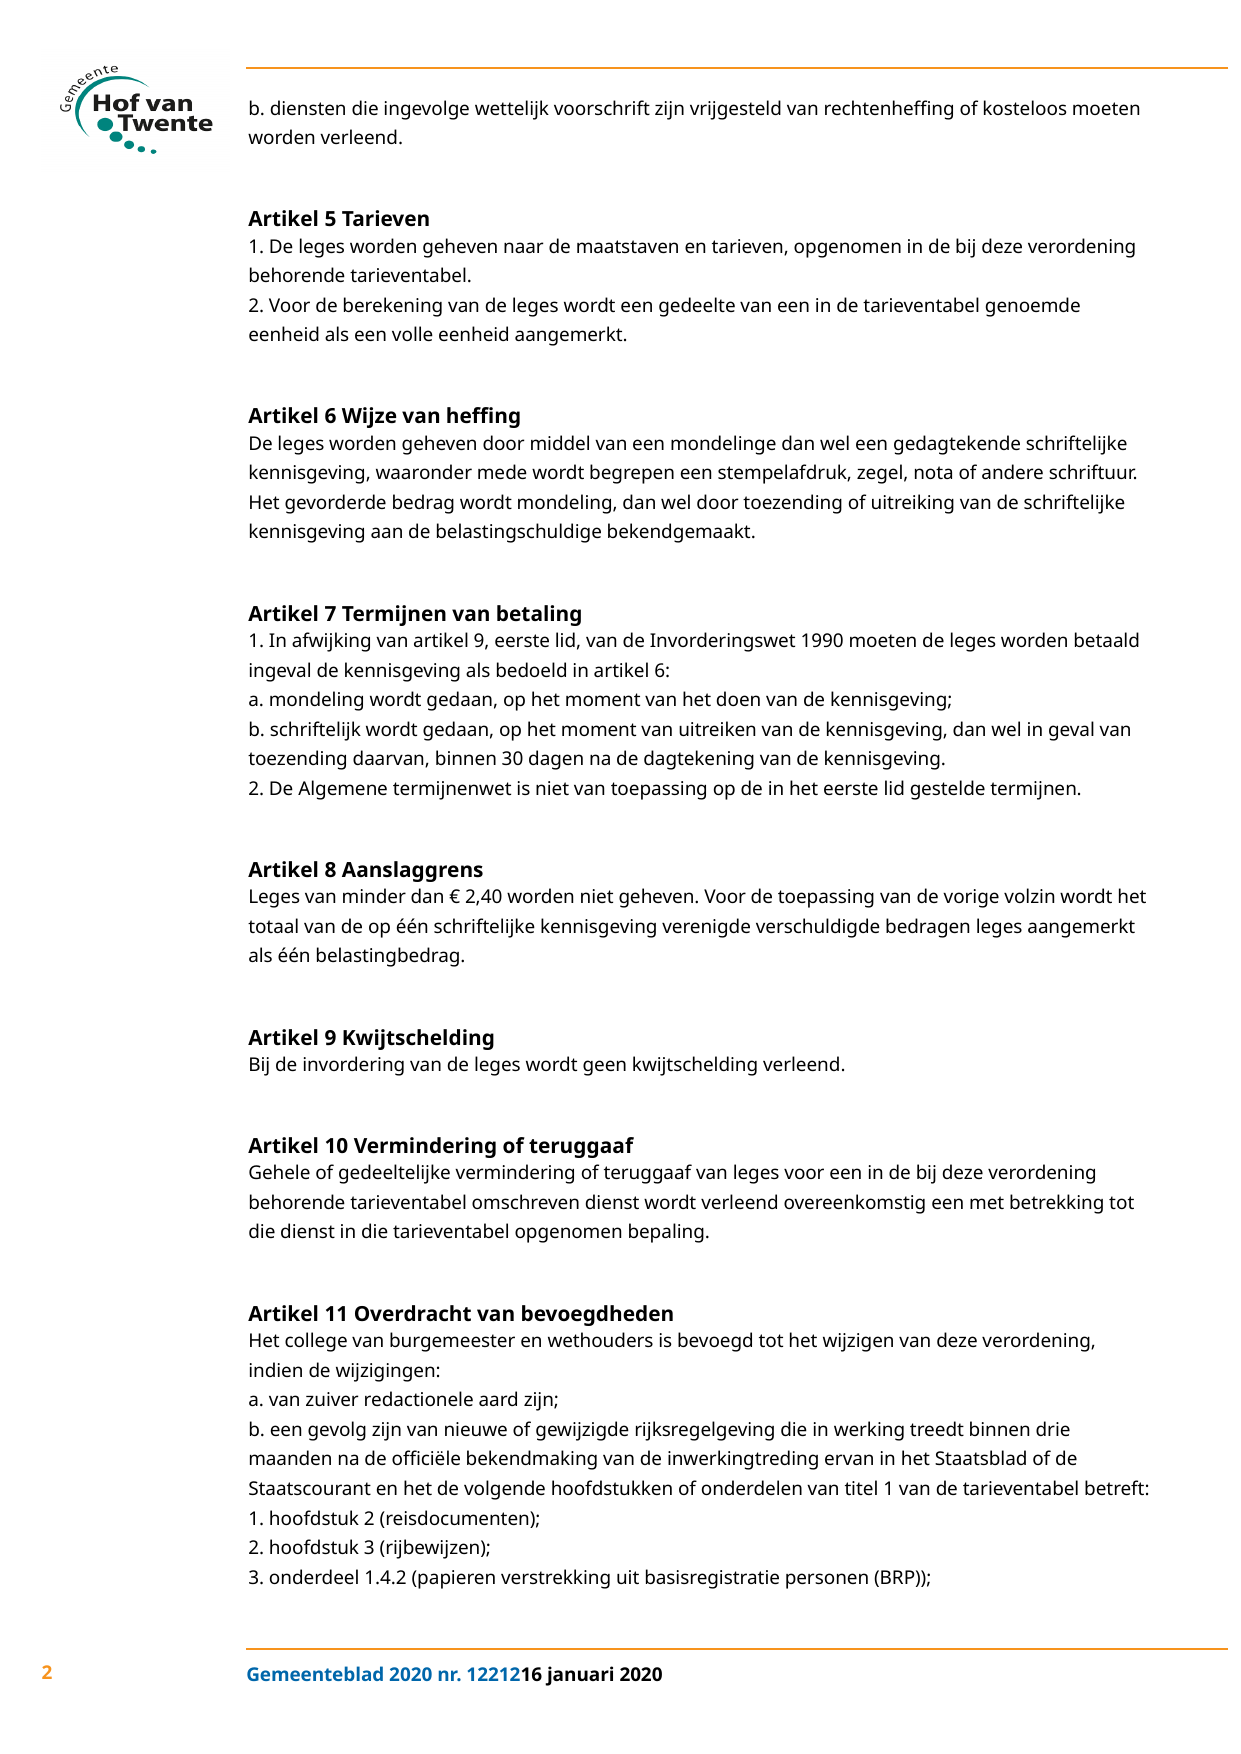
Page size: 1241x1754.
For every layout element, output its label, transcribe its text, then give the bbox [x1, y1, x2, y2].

text b. schriftelijk wordt gedaan, op het moment van uitreiken van de kennisgeving, dan wel in geval van toezending daarvan, binnen 30 dagen na de dagtekening van de kennisgeving. [248, 716, 1152, 771]
text 2. hoofdstuk 3 (rijbewijzen); [248, 1534, 1152, 1560]
text 1. In afwijking van artikel 9, eerste lid, van de Invorderingswet 1990 moeten de leges worden betaald ingeval de kennisgeving als bedoeld in artikel 6: [248, 627, 1152, 682]
text a. van zuiver redactionele aard zijn; [248, 1386, 1152, 1412]
text Artikel 10 Vermindering of teruggaaf [248, 1131, 1152, 1159]
text Artikel 6 Wijze van heffing [248, 402, 1152, 430]
text b. diensten die ingevolge wettelijk voorschrift zijn vrijgesteld van rechtenheffing of kosteloos moeten worden verleend. [248, 95, 1152, 150]
text Artikel 9 Kwijtschelding [248, 1023, 1152, 1051]
text 3. onderdeel 1.4.2 (papieren verstrekking uit basisregistratie personen (BRP)); [248, 1564, 1152, 1589]
text 1. De leges worden geheven naar de maatstaven en tarieven, opgenomen in de bij deze verordening behorende tarieventabel. [248, 233, 1152, 288]
text Het college van burgemeester en wethouders is bevoegd tot het wijzigen van deze verordening, indien de wijzigingen: [248, 1327, 1152, 1382]
text Artikel 11 Overdracht van bevoegdheden [248, 1299, 1152, 1327]
text a. mondeling wordt gedaan, op het moment van het doen van de kennisgeving; [248, 686, 1152, 712]
text Artikel 8 Aanslaggrens [248, 855, 1152, 883]
text 1. hoofdstuk 2 (reisdocumenten); [248, 1505, 1152, 1530]
text 2. Voor de berekening van de leges wordt een gedeelte van een in de tarieventabel genoemde eenheid als een volle eenheid aangemerkt. [248, 292, 1152, 347]
picture [41, 47, 231, 172]
text Leges van minder dan € 2,40 worden niet geheven. Voor de toepassing van de vorige volzin wordt het totaal van de op één schriftelijke kennisgeving verenigde verschuldigde bedragen leges aangemerkt als één belastingbedrag. [248, 883, 1152, 968]
text De leges worden geheven door middel van een mondelinge dan wel een gedagtekende schriftelijke kennisgeving, waaronder mede wordt begrepen een stempelafdruk, zegel, nota of andere schriftuur. Het gevorderde bedrag wordt mondeling, dan wel door toezending of uitreiking van de schriftelijke kennisgeving aan de belastingschuldige bekendgemaakt. [248, 430, 1152, 544]
text Artikel 5 Tarieven [248, 204, 1152, 233]
text Gehele of gedeeltelijke vermindering of teruggaaf van leges voor een in de bij deze verordening behorende tarieventabel omschreven dienst wordt verleend overeenkomstig een met betrekking tot die dienst in die tarieventabel opgenomen bepaling. [248, 1159, 1152, 1244]
text Artikel 7 Termijnen van betaling [248, 599, 1152, 627]
text 2. De Algemene termijnenwet is niet van toepassing op de in het eerste lid gestelde termijnen. [248, 775, 1152, 801]
text Bij de invordering van de leges wordt geen kwijtschelding verleend. [248, 1051, 1152, 1077]
text b. een gevolg zijn van nieuwe of gewijzigde rijksregelgeving die in werking treedt binnen drie maanden na de officiële bekendmaking van de inwerkingtreding ervan in het Staatsblad of de Staatscourant en het de volgende hoofdstukken of onderdelen van titel 1 van de tarieventabel betreft: [248, 1416, 1152, 1501]
